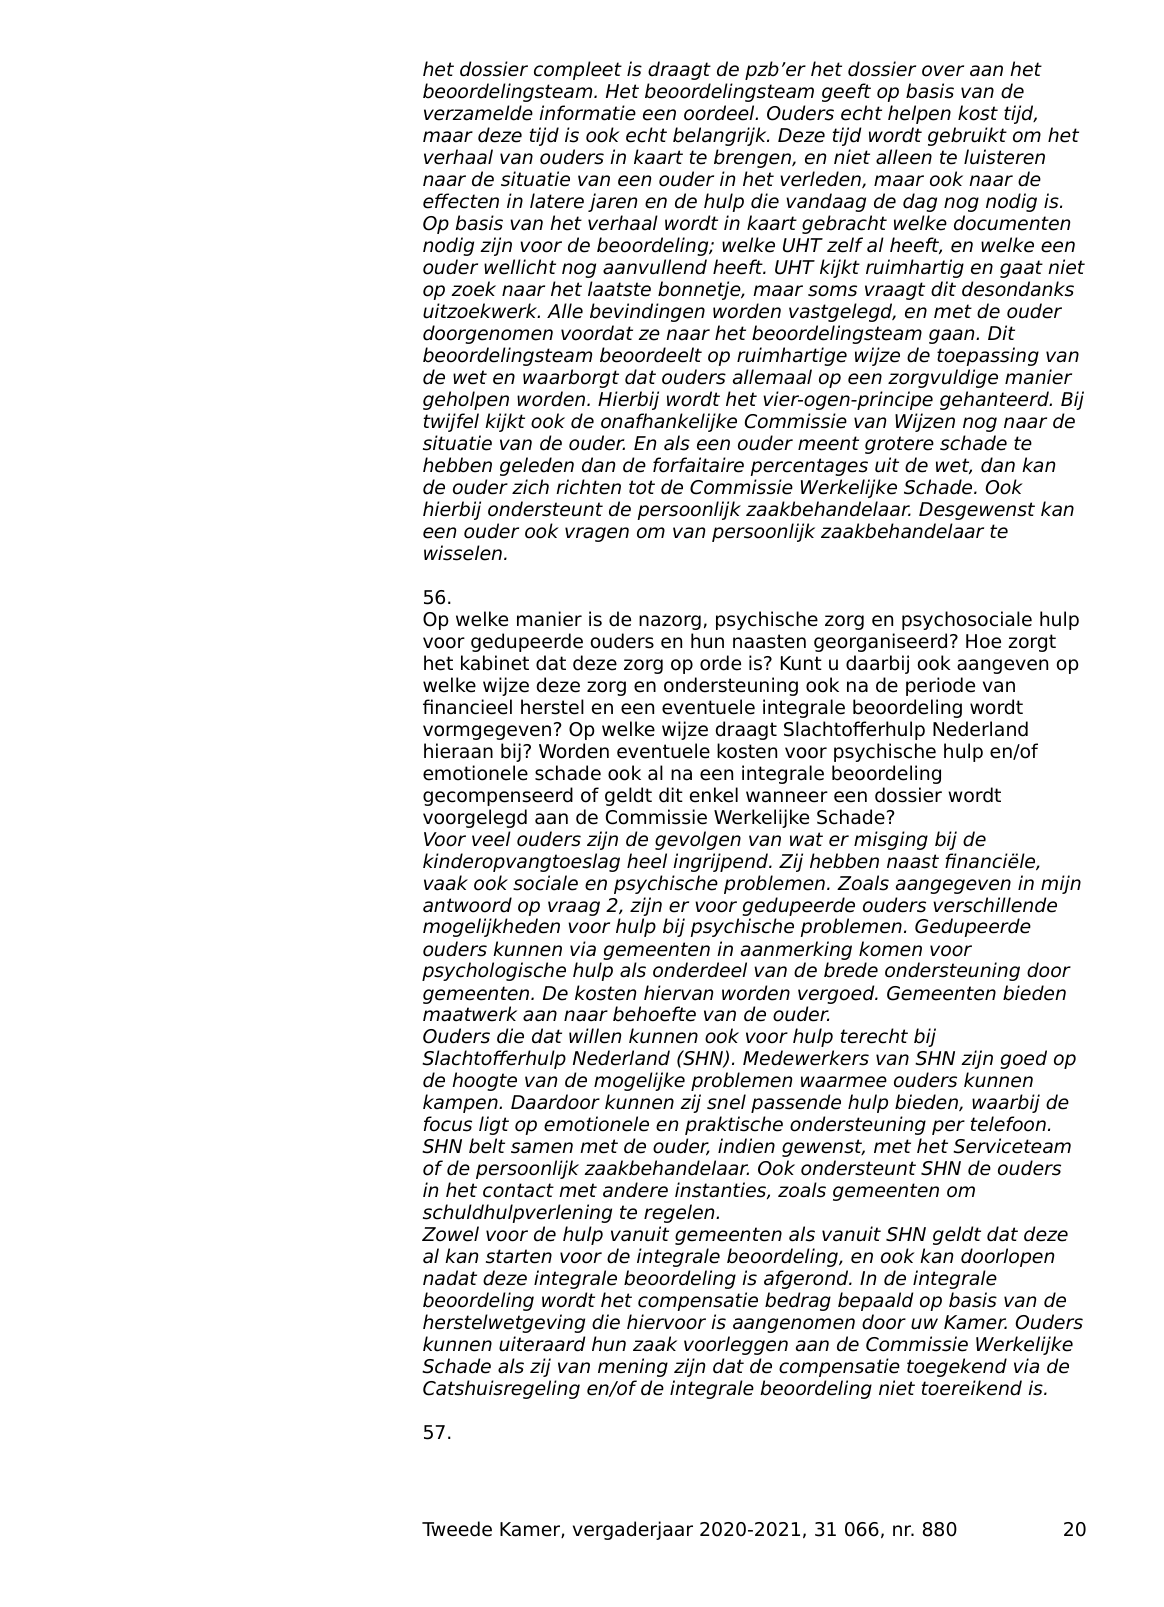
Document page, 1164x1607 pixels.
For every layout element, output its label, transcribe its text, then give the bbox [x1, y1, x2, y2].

text 57. [422, 1422, 1087, 1444]
text het dossier compleet is draagt de pzb’er het dossier over aan het beoordelingsteam. Het beoordelingsteam geeft op basis van de verzamelde informatie een oordeel. Ouders echt helpen kost tijd, maar deze tijd is ook echt belangrijk. Deze tijd wordt gebruikt om het verhaal van ouders in kaart te brengen, en niet alleen te luisteren naar de situatie van een ouder in het verleden, maar ook naar de effecten in latere jaren en de hulp die vandaag de dag nog nodig is. Op basis van het verhaal wordt in kaart gebracht welke documenten nodig zijn voor de beoordeling; welke UHT zelf al heeft, en welke een ouder wellicht nog aanvullend heeft. UHT kijkt ruimhartig en gaat niet op zoek naar het laatste bonnetje, maar soms vraagt dit desondanks uitzoekwerk. Alle bevindingen worden vastgelegd, en met de ouder doorgenomen voordat ze naar het beoordelingsteam gaan. Dit beoordelingsteam beoordeelt op ruimhartige wijze de toepassing van de wet en waarborgt dat ouders allemaal op een zorgvuldige manier geholpen worden. Hierbij wordt het vier-ogen-principe gehanteerd. Bij twijfel kijkt ook de onafhankelijke Commissie van Wijzen nog naar de situatie van de ouder. En als een ouder meent grotere schade te hebben geleden dan de forfaitaire percentages uit de wet, dan kan de ouder zich richten tot de Commissie Werkelijke Schade. Ook hierbij ondersteunt de persoonlijk zaakbehandelaar. Desgewenst kan een ouder ook vragen om van persoonlijk zaakbehandelaar te wisselen. [422, 59, 1087, 564]
text Zowel voor de hulp vanuit gemeenten als vanuit SHN geldt dat deze al kan starten voor de integrale beoordeling, en ook kan doorlopen nadat deze integrale beoordeling is afgerond. In de integrale beoordeling wordt het compensatie bedrag bepaald op basis van de herstelwetgeving die hiervoor is aangenomen door uw Kamer. Ouders kunnen uiteraard hun zaak voorleggen aan de Commissie Werkelijke Schade als zij van mening zijn dat de compensatie toegekend via de Catshuisregeling en/of de integrale beoordeling niet toereikend is. [422, 1224, 1087, 1400]
text Op welke manier is de nazorg, psychische zorg en psychosociale hulp voor gedupeerde ouders en hun naasten georganiseerd? Hoe zorgt het kabinet dat deze zorg op orde is? Kunt u daarbij ook aangeven op welke wijze deze zorg en ondersteuning ook na de periode van financieel herstel en een eventuele integrale beoordeling wordt vormgegeven? Op welke wijze draagt Slachtofferhulp Nederland hieraan bij? Worden eventuele kosten voor psychische hulp en/of emotionele schade ook al na een integrale beoordeling gecompenseerd of geldt dit enkel wanneer een dossier wordt voorgelegd aan de Commissie Werkelijke Schade? [422, 609, 1087, 828]
text Ouders die dat willen kunnen ook voor hulp terecht bij Slachtofferhulp Nederland (SHN). Medewerkers van SHN zijn goed op de hoogte van de mogelijke problemen waarmee ouders kunnen kampen. Daardoor kunnen zij snel passende hulp bieden, waarbij de focus ligt op emotionele en praktische ondersteuning per telefoon. SHN belt samen met de ouder, indien gewenst, met het Serviceteam of de persoonlijk zaakbehandelaar. Ook ondersteunt SHN de ouders in het contact met andere instanties, zoals gemeenten om schuldhulpverlening te regelen. [422, 1026, 1087, 1224]
text Voor veel ouders zijn de gevolgen van wat er misging bij de kinderopvangtoeslag heel ingrijpend. Zij hebben naast financiële, vaak ook sociale en psychische problemen. Zoals aangegeven in mijn antwoord op vraag 2, zijn er voor gedupeerde ouders verschillende mogelijkheden voor hulp bij psychische problemen. Gedupeerde ouders kunnen via gemeenten in aanmerking komen voor psychologische hulp als onderdeel van de brede ondersteuning door gemeenten. De kosten hiervan worden vergoed. Gemeenten bieden maatwerk aan naar behoefte van de ouder. [422, 828, 1087, 1026]
text 56. [422, 587, 1087, 609]
